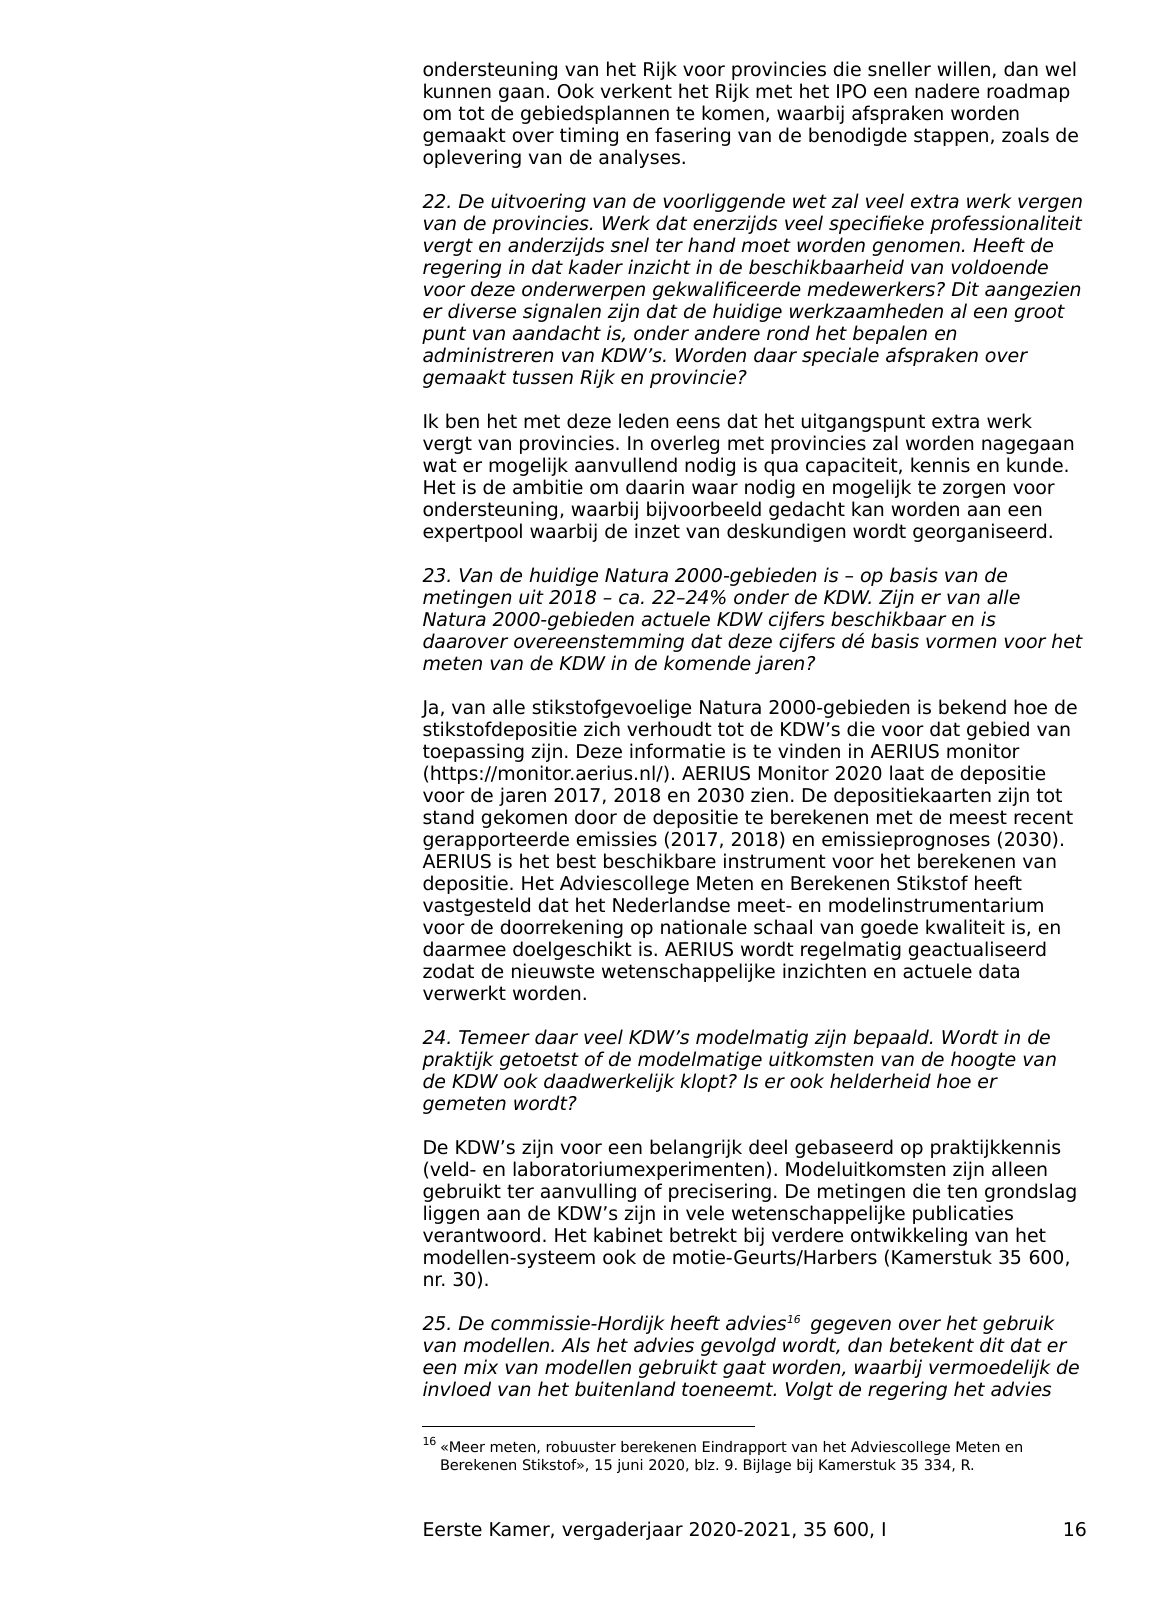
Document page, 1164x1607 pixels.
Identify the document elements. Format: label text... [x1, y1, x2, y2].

text 25. De commissie-Hordijk heeft advies gegeven over het gebruik van modellen. Als het advies gevolgd wordt, dan betekent dit dat er een mix van modellen gebruikt gaat worden, waarbij vermoedelijk de invloed van het buitenland toeneemt. Volgt de regering het advies [422, 1313, 1087, 1401]
text ondersteuning van het Rijk voor provincies die sneller willen, dan wel kunnen gaan. Ook verkent het Rijk met het IPO een nadere roadmap om tot de gebiedsplannen te komen, waarbij afspraken worden gemaakt over timing en fasering van de benodigde stappen, zoals de oplevering van de analyses. [422, 59, 1087, 169]
text «Meer meten, robuuster berekenen Eindrapport van het Adviescollege Meten en Berekenen Stikstof», 15 juni 2020, blz. 9. Bijlage bij Kamerstuk 35 334, R. [422, 1435, 1087, 1474]
text De KDW’s zijn voor een belangrijk deel gebaseerd op praktijkkennis (veld- en laboratoriumexperimenten). Modeluitkomsten zijn alleen gebruikt ter aanvulling of precisering. De metingen die ten grondslag liggen aan de KDW’s zijn in vele wetenschappelijke publicaties verantwoord. Het kabinet betrekt bij verdere ontwikkeling van het modellen-systeem ook de motie-Geurts/Harbers (Kamerstuk 35 600, nr. 30). [422, 1137, 1087, 1291]
text 22. De uitvoering van de voorliggende wet zal veel extra werk vergen van de provincies. Werk dat enerzijds veel specifieke professionaliteit vergt en anderzijds snel ter hand moet worden genomen. Heeft de regering in dat kader inzicht in de beschikbaarheid van voldoende voor deze onderwerpen gekwalificeerde medewerkers? Dit aangezien er diverse signalen zijn dat de huidige werkzaamheden al een groot punt van aandacht is, onder andere rond het bepalen en administreren van KDW’s. Worden daar speciale afspraken over gemaakt tussen Rijk en provincie? [422, 191, 1087, 389]
text 23. Van de huidige Natura 2000-gebieden is – op basis van de metingen uit 2018 – ca. 22–24% onder de KDW. Zijn er van alle Natura 2000-gebieden actuele KDW cijfers beschikbaar en is daarover overeenstemming dat deze cijfers dé basis vormen voor het meten van de KDW in de komende jaren? [422, 565, 1087, 675]
text Ik ben het met deze leden eens dat het uitgangspunt extra werk vergt van provincies. In overleg met provincies zal worden nagegaan wat er mogelijk aanvullend nodig is qua capaciteit, kennis en kunde. Het is de ambitie om daarin waar nodig en mogelijk te zorgen voor ondersteuning, waarbij bijvoorbeeld gedacht kan worden aan een expertpool waarbij de inzet van deskundigen wordt georganiseerd. [422, 411, 1087, 543]
text Ja, van alle stikstofgevoelige Natura 2000-gebieden is bekend hoe de stikstofdepositie zich verhoudt tot de KDW’s die voor dat gebied van toepassing zijn. Deze informatie is te vinden in AERIUS monitor (https://monitor.aerius.nl/). AERIUS Monitor 2020 laat de depositie voor de jaren 2017, 2018 en 2030 zien. De depositiekaarten zijn tot stand gekomen door de depositie te berekenen met de meest recent gerapporteerde emissies (2017, 2018) en emissieprognoses (2030). AERIUS is het best beschikbare instrument voor het berekenen van depositie. Het Adviescollege Meten en Berekenen Stikstof heeft vastgesteld dat het Nederlandse meet- en modelinstrumentarium voor de doorrekening op nationale schaal van goede kwaliteit is, en daarmee doelgeschikt is. AERIUS wordt regelmatig geactualiseerd zodat de nieuwste wetenschappelijke inzichten en actuele data verwerkt worden. [422, 697, 1087, 1005]
text 24. Temeer daar veel KDW’s modelmatig zijn bepaald. Wordt in de praktijk getoetst of de modelmatige uitkomsten van de hoogte van de KDW ook daadwerkelijk klopt? Is er ook helderheid hoe er gemeten wordt? [422, 1027, 1087, 1115]
